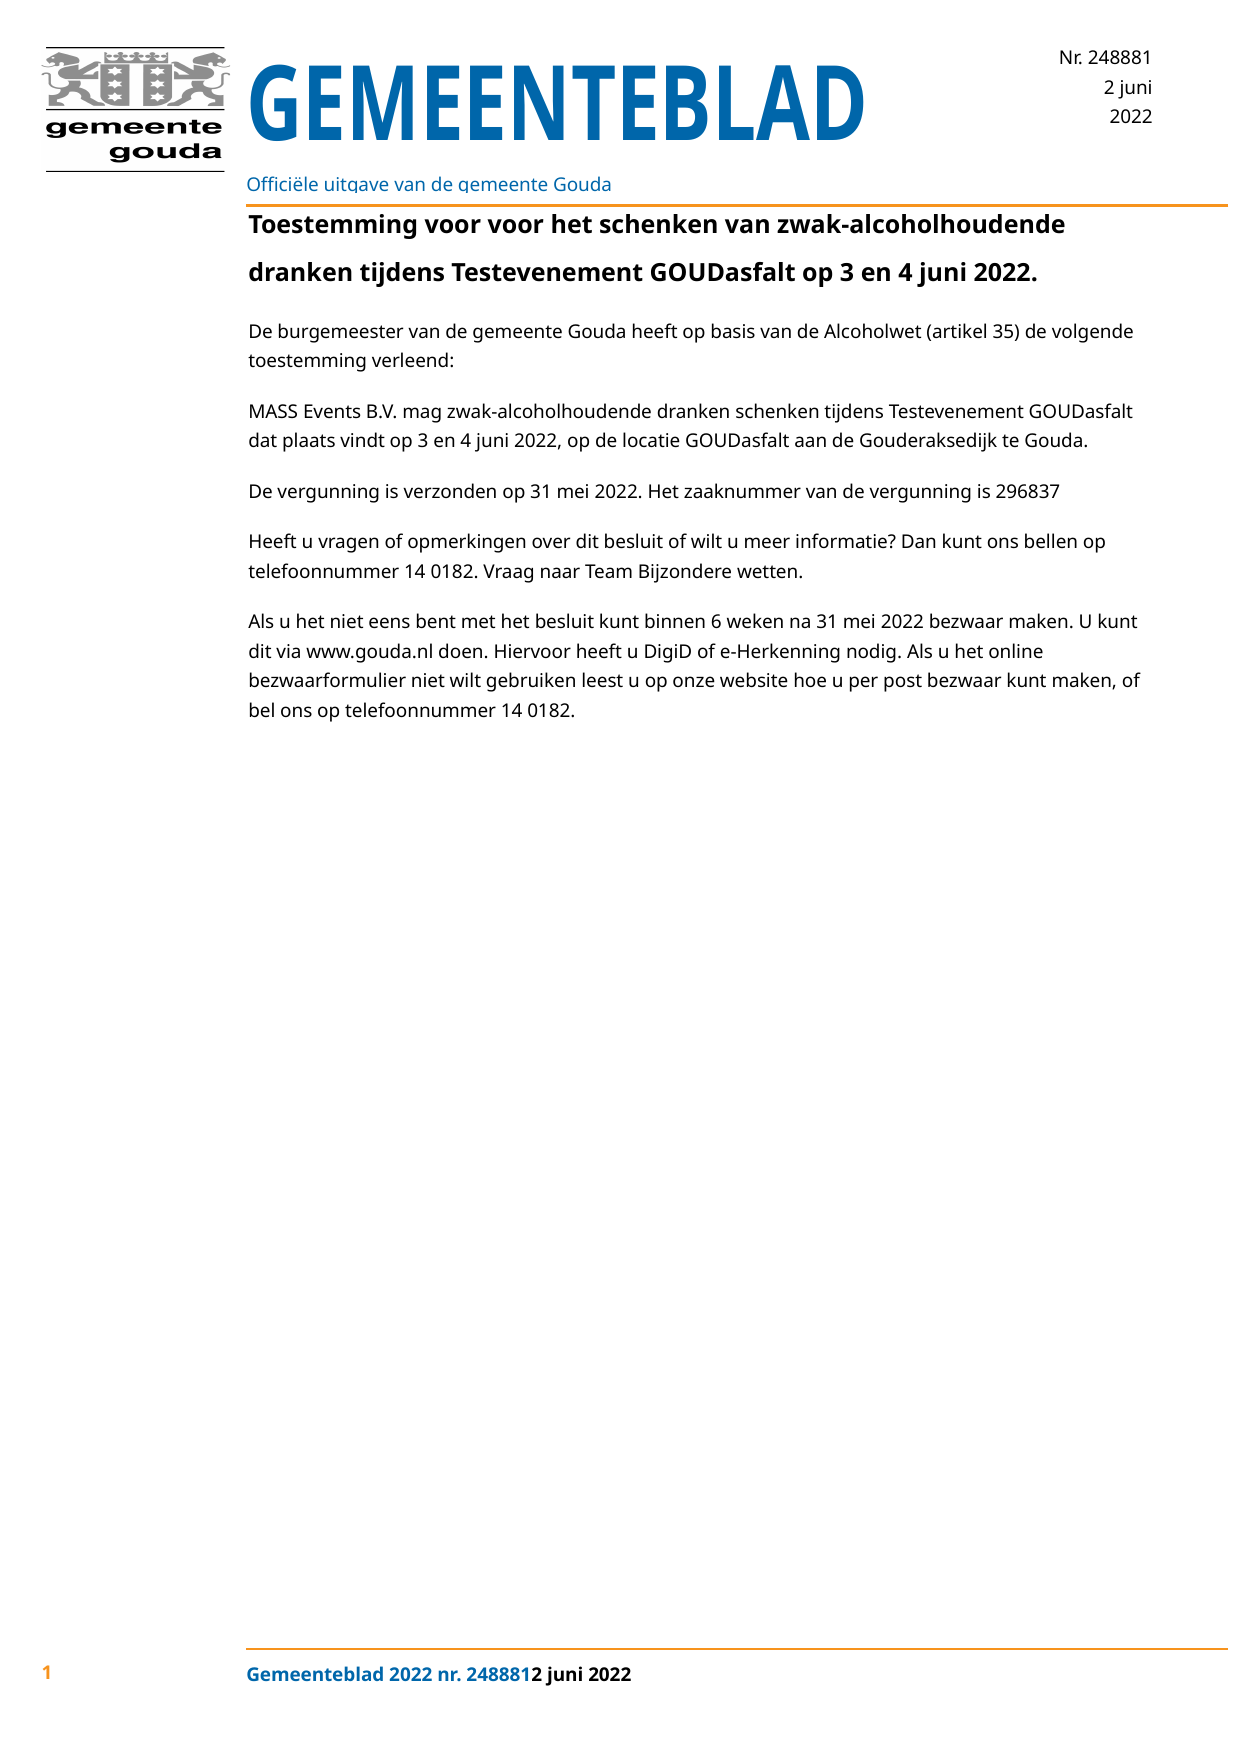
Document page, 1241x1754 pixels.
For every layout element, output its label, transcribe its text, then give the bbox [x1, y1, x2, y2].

text Toestemming voor voor het schenken van zwak-alcoholhoudende dranken tijdens Testevenement GOUDasfalt op 3 en 4 juni 2022. [248, 207, 1152, 288]
text De burgemeester van de gemeente Gouda heeft op basis van de Alcoholwet (artikel 35) de volgende toestemming verleend: [248, 318, 1152, 373]
text Heeft u vragen of opmerkingen over dit besluit of wilt u meer informatie? Dan kunt ons bellen op telefoonnummer 14 0182. Vraag naar Team Bijzondere wetten. [248, 528, 1152, 584]
text Als u het niet eens bent met het besluit kunt binnen 6 weken na 31 mei 2022 bezwaar maken. U kunt dit via www.gouda.nl doen. Hiervoor heeft u DigiD of e-Herkenning nodig. Als u het online bezwaarformulier niet wilt gebruiken leest u op onze website hoe u per post bezwaar kunt maken, of bel ons op telefoonnummer 14 0182. [248, 608, 1152, 723]
text MASS Events B.V. mag zwak-alcoholhoudende dranken schenken tijdens Testevenement GOUDasfalt dat plaats vindt op 3 en 4 juni 2022, op de locatie GOUDasfalt aan de Gouderaksedijk te Gouda. [248, 398, 1152, 453]
picture [41, 47, 231, 172]
text De vergunning is verzonden op 31 mei 2022. Het zaaknummer van de vergunning is 296837 [248, 478, 1152, 504]
